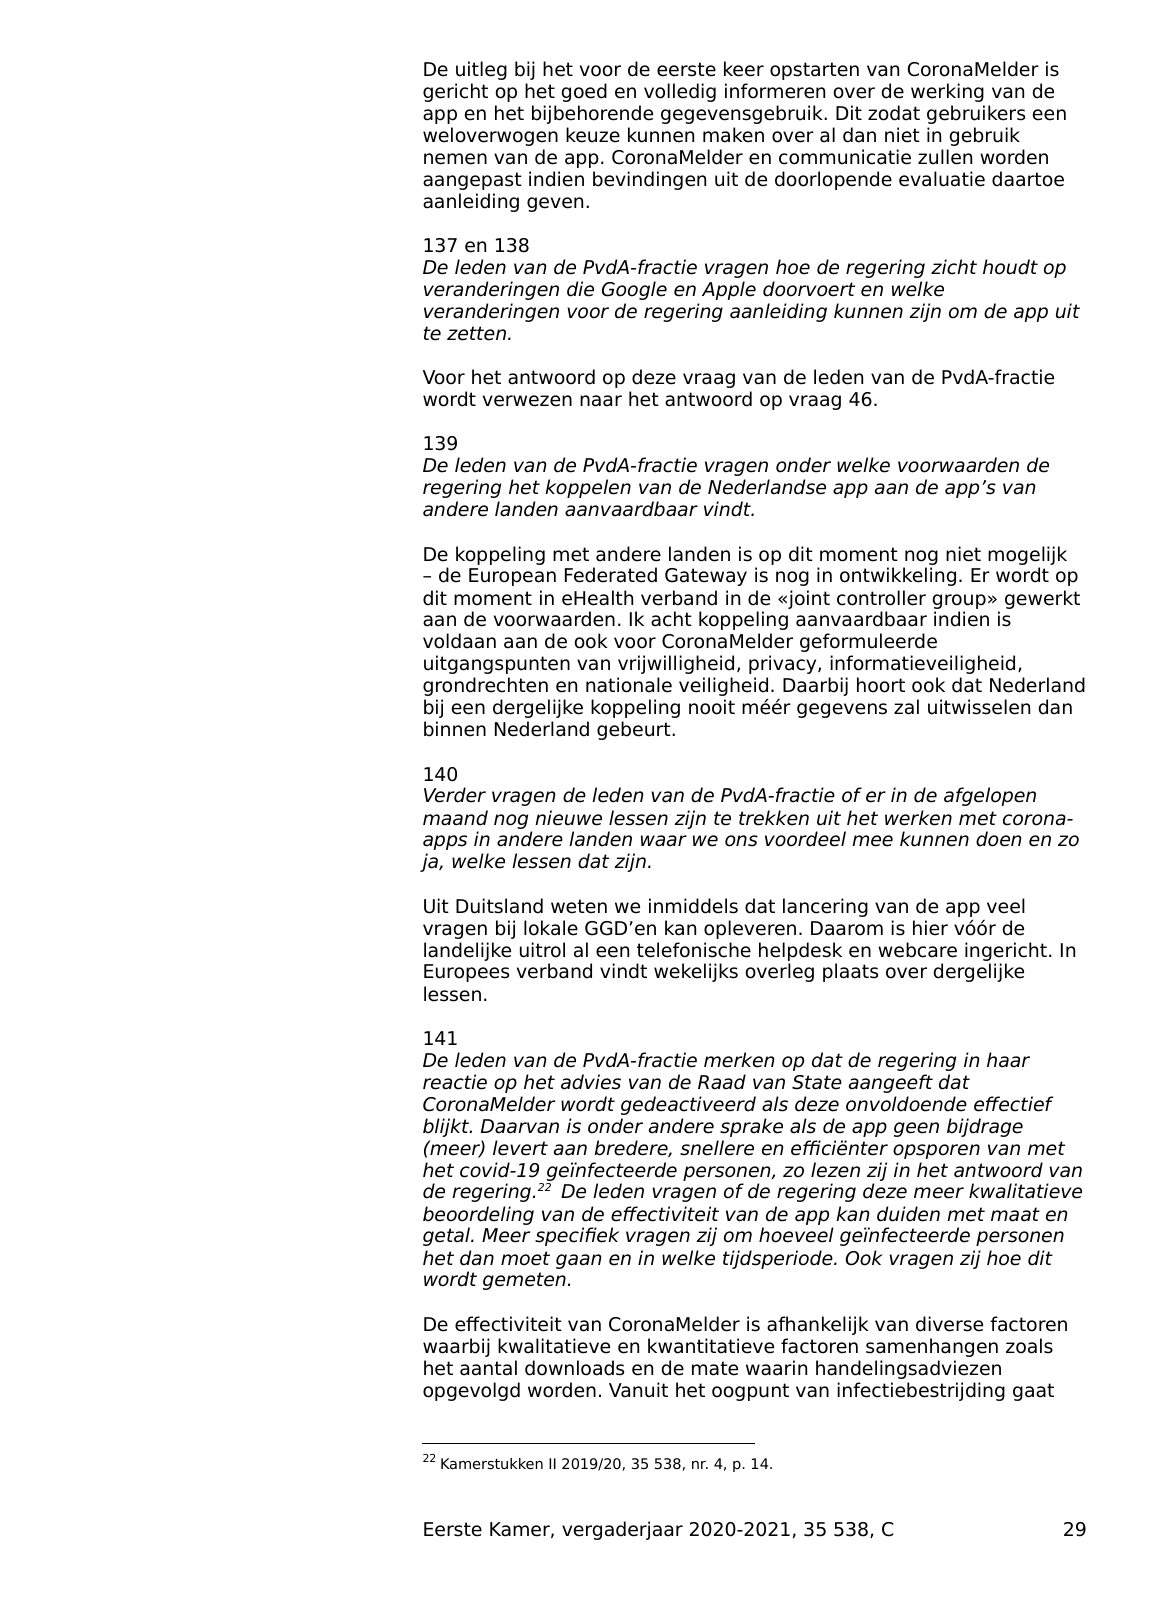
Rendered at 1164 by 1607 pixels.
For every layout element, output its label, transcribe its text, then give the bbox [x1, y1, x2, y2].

text De koppeling met andere landen is op dit moment nog niet mogelijk – de European Federated Gateway is nog in ontwikkeling. Er wordt op dit moment in eHealth verband in de «joint controller group» gewerkt aan de voorwaarden. Ik acht koppeling aanvaardbaar indien is voldaan aan de ook voor CoronaMelder geformuleerde uitgangspunten van vrijwilligheid, privacy, informatieveiligheid, grondrechten en nationale veiligheid. Daarbij hoort ook dat Nederland bij een dergelijke koppeling nooit méér gegevens zal uitwisselen dan binnen Nederland gebeurt. [422, 543, 1087, 741]
text De leden van de PvdA-fractie vragen hoe de regering zicht houdt op veranderingen die Google en Apple doorvoert en welke veranderingen voor de regering aanleiding kunnen zijn om de app uit te zetten. [422, 257, 1087, 345]
text Voor het antwoord op deze vraag van de leden van de PvdA-fractie wordt verwezen naar het antwoord op vraag 46. [422, 367, 1087, 411]
text Uit Duitsland weten we inmiddels dat lancering van de app veel vragen bij lokale GGD’en kan opleveren. Daarom is hier vóór de landelijke uitrol al een telefonische helpdesk en webcare ingericht. In Europees verband vindt wekelijks overleg plaats over dergelijke lessen. [422, 896, 1087, 1005]
text 140 [422, 763, 1087, 785]
text Kamerstukken II 2019/20, 35 538, nr. 4, p. 14. [422, 1452, 1087, 1474]
text De effectiviteit van CoronaMelder is afhankelijk van diverse factoren waarbij kwalitatieve en kwantitatieve factoren samenhangen zoals het aantal downloads en de mate waarin handelingsadviezen opgevolgd worden. Vanuit het oogpunt van infectiebestrijding gaat [422, 1313, 1087, 1401]
text 139 [422, 433, 1087, 455]
text De uitleg bij het voor de eerste keer opstarten van CoronaMelder is gericht op het goed en volledig informeren over de werking van de app en het bijbehorende gegevensgebruik. Dit zodat gebruikers een weloverwogen keuze kunnen maken over al dan niet in gebruik nemen van de app. CoronaMelder en communicatie zullen worden aangepast indien bevindingen uit de doorlopende evaluatie daartoe aanleiding geven. [422, 59, 1087, 213]
text De leden van de PvdA-fractie vragen onder welke voorwaarden de regering het koppelen van de Nederlandse app aan de app’s van andere landen aanvaardbaar vindt. [422, 455, 1087, 521]
text De leden van de PvdA-fractie merken op dat de regering in haar reactie op het advies van de Raad van State aangeeft dat CoronaMelder wordt gedeactiveerd als deze onvoldoende effectief blijkt. Daarvan is onder andere sprake als de app geen bijdrage (meer) levert aan bredere, snellere en efficiënter opsporen van met het covid-19 geïnfecteerde personen, zo lezen zij in het antwoord van de regering. De leden vragen of de regering deze meer kwalitatieve beoordeling van de effectiviteit van de app kan duiden met maat en getal. Meer specifiek vragen zij om hoeveel geïnfecteerde personen het dan moet gaan en in welke tijdsperiode. Ook vragen zij hoe dit wordt gemeten. [422, 1049, 1087, 1291]
text 137 en 138 [422, 235, 1087, 257]
text Verder vragen de leden van de PvdA-fractie of er in de afgelopen maand nog nieuwe lessen zijn te trekken uit het werken met corona-apps in andere landen waar we ons voordeel mee kunnen doen en zo ja, welke lessen dat zijn. [422, 785, 1087, 873]
text 141 [422, 1028, 1087, 1049]
